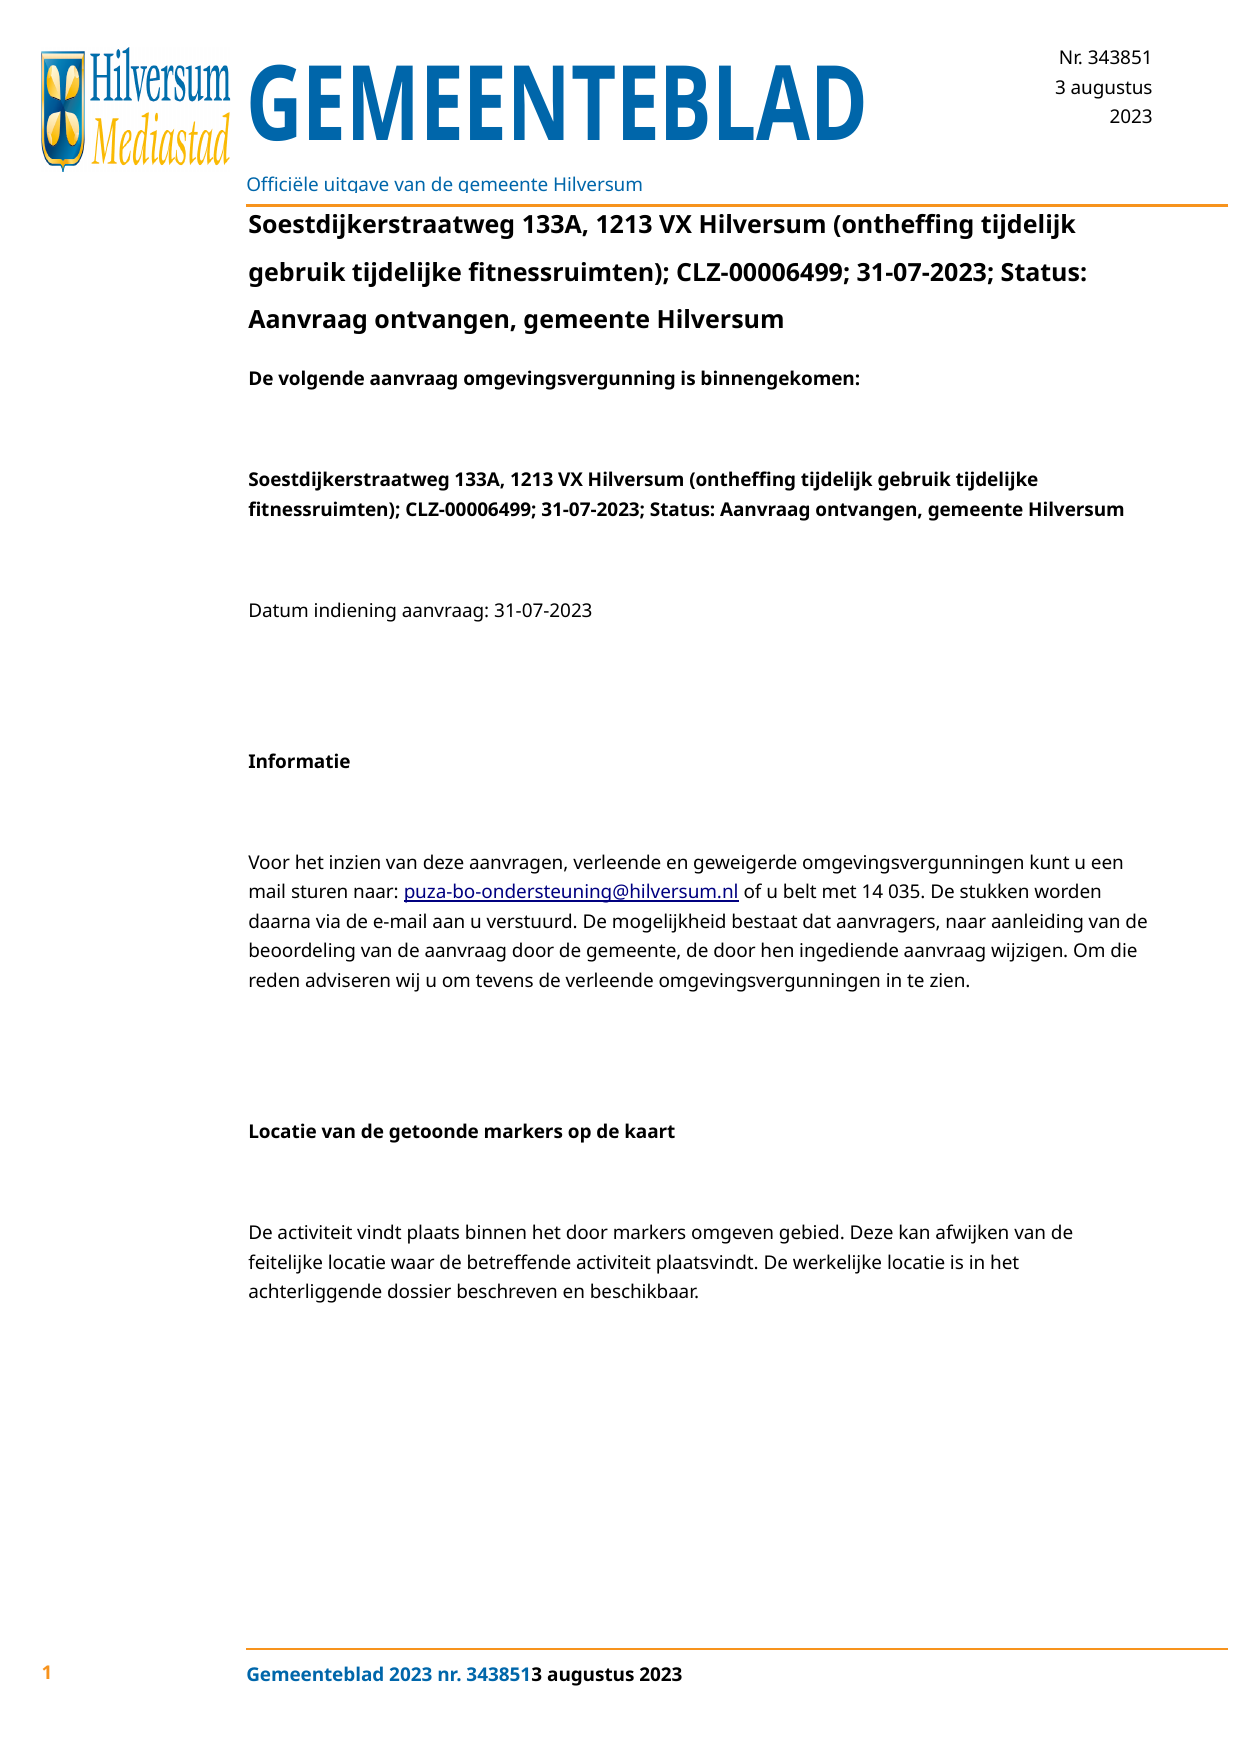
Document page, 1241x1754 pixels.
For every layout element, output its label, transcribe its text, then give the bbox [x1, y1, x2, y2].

text Voor het inzien van deze aanvragen, verleende en geweigerde omgevingsvergunningen kunt u een mail sturen naar: puza-bo-ondersteuning@hilversum.nl of u belt met 14 035. De stukken worden daarna via de e-mail aan u verstuurd. De mogelijkheid bestaat dat aanvragers, naar aanleiding van de beoordeling van de aanvraag door de gemeente, de door hen ingediende aanvraag wijzigen. Om die reden adviseren wij u om tevens de verleende omgevingsvergunningen in te zien. [248, 849, 1152, 993]
picture [41, 47, 231, 172]
text Locatie van de getoonde markers op de kaart [248, 1118, 1152, 1144]
text Datum indiening aanvraag: 31-07-2023 [248, 597, 1152, 622]
text Informatie [248, 748, 1152, 774]
text Soestdijkerstraatweg 133A, 1213 VX Hilversum (ontheffing tijdelijk gebruik tijdelijke fitnessruimten); CLZ-00006499; 31-07-2023; Status: Aanvraag ontvangen, gemeente Hilversum [248, 466, 1152, 522]
text De volgende aanvraag omgevingsvergunning is binnengekomen: [248, 366, 1152, 391]
text Soestdijkerstraatweg 133A, 1213 VX Hilversum (ontheffing tijdelijk gebruik tijdelijke fitnessruimten); CLZ-00006499; 31-07-2023; Status: Aanvraag ontvangen, gemeente Hilversum [248, 207, 1152, 336]
text De activiteit vindt plaats binnen het door markers omgeven gebied. Deze kan afwijken van de feitelijke locatie waar de betreffende activiteit plaatsvindt. De werkelijke locatie is in het achterliggende dossier beschreven en beschikbaar. [248, 1219, 1152, 1304]
